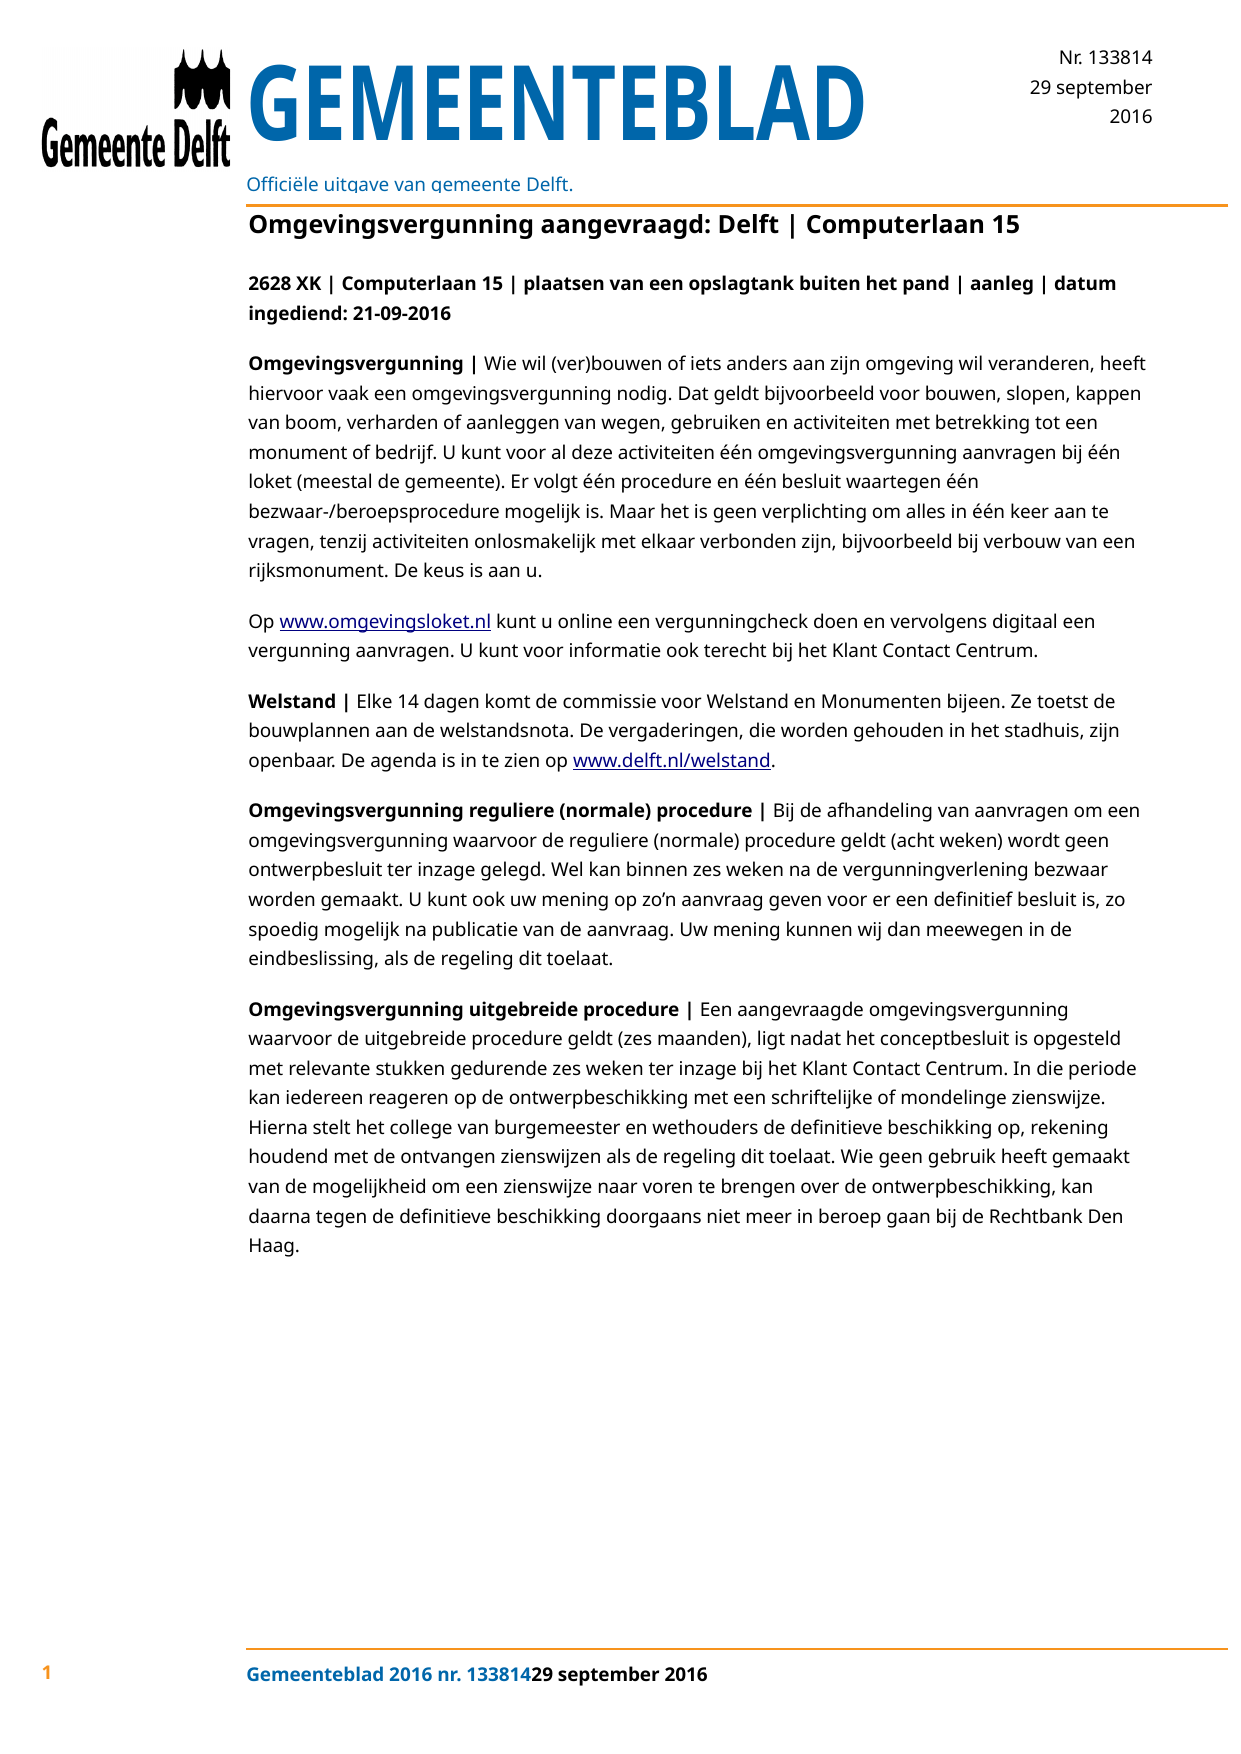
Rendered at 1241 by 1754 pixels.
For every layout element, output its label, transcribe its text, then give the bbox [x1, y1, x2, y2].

text Op www.omgevingsloket.nl kunt u online een vergunningcheck doen en vervolgens digitaal een vergunning aanvragen. U kunt voor informatie ook terecht bij het Klant Contact Centrum. [248, 608, 1152, 663]
text Omgevingsvergunning | Wie wil (ver)bouwen of iets anders aan zijn omgeving wil veranderen, heeft hiervoor vaak een omgevingsvergunning nodig. Dat geldt bijvoorbeeld voor bouwen, slopen, kappen van boom, verharden of aanleggen van wegen, gebruiken en activiteiten met betrekking tot een monument of bedrijf. U kunt voor al deze activiteiten één omgevingsvergunning aanvragen bij één loket (meestal de gemeente). Er volgt één procedure en één besluit waartegen één bezwaar-/beroepsprocedure mogelijk is. Maar het is geen verplichting om alles in één keer aan te vragen, tenzij activiteiten onlosmakelijk met elkaar verbonden zijn, bijvoorbeeld bij verbouw van een rijksmonument. De keus is aan u. [248, 350, 1152, 583]
text Omgevingsvergunning aangevraagd: Delft | Computerlaan 15 [248, 207, 1152, 241]
text Omgevingsvergunning reguliere (normale) procedure | Bij de afhandeling van aanvragen om een omgevingsvergunning waarvoor de reguliere (normale) procedure geldt (acht weken) wordt geen ontwerpbesluit ter inzage gelegd. Wel kan binnen zes weken na de vergunningverlening bezwaar worden gemaakt. U kunt ook uw mening op zo’n aanvraag geven voor er een definitief besluit is, zo spoedig mogelijk na publicatie van de aanvraag. Uw mening kunnen wij dan meewegen in de eindbeslissing, als de regeling dit toelaat. [248, 797, 1152, 971]
text 2628 XK | Computerlaan 15 | plaatsen van een opslagtank buiten het pand | aanleg | datum ingediend: 21-09-2016 [248, 270, 1152, 326]
text Omgevingsvergunning uitgebreide procedure | Een aangevraagde omgevingsvergunning waarvoor de uitgebreide procedure geldt (zes maanden), ligt nadat het conceptbesluit is opgesteld met relevante stukken gedurende zes weken ter inzage bij het Klant Contact Centrum. In die periode kan iedereen reageren op de ontwerpbeschikking met een schriftelijke of mondelinge zienswijze. Hierna stelt het college van burgemeester en wethouders de definitieve beschikking op, rekening houdend met de ontvangen zienswijzen als de regeling dit toelaat. Wie geen gebruik heeft gemaakt van de mogelijkheid om een zienswijze naar voren te brengen over de ontwerpbeschikking, kan daarna tegen de definitieve beschikking doorgaans niet meer in beroep gaan bij de Rechtbank Den Haag. [248, 996, 1152, 1258]
picture [41, 47, 231, 172]
text Welstand | Elke 14 dagen komt de commissie voor Welstand en Monumenten bijeen. Ze toetst de bouwplannen aan de welstandsnota. De vergaderingen, die worden gehouden in het stadhuis, zijn openbaar. De agenda is in te zien op www.delft.nl/welstand. [248, 688, 1152, 773]
